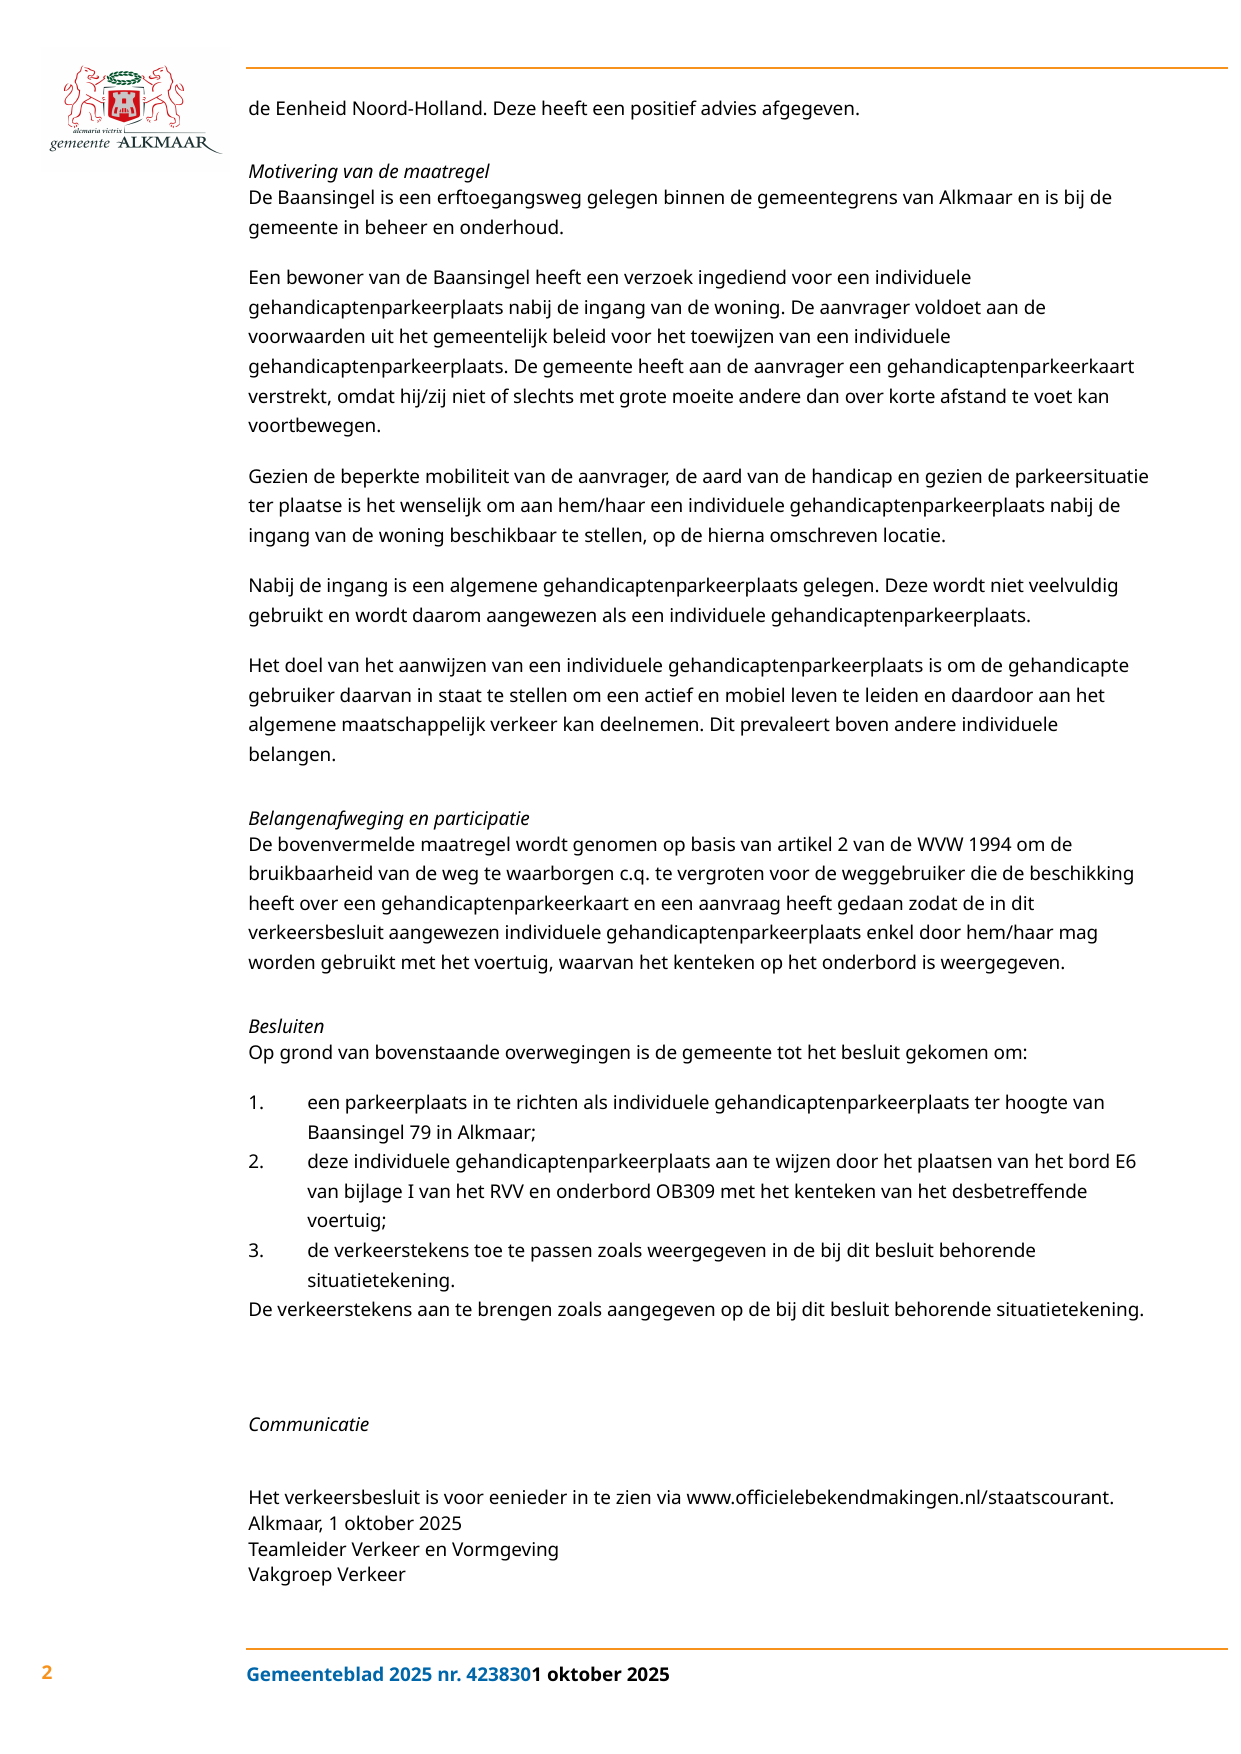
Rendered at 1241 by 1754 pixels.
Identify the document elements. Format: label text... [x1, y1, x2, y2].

text de Eenheid Noord-Holland. Deze heeft een positief advies afgegeven. [248, 95, 1152, 121]
list de verkeerstekens toe te passen zoals weergegeven in de bij dit besluit behorende situatietekening. [248, 1237, 1152, 1292]
text Motivering van de maatregel [248, 159, 1152, 184]
text Besluiten [248, 1013, 1152, 1039]
text Het verkeersbesluit is voor eenieder in te zien via www.officielebekendmakingen.nl/staatscourant. [248, 1484, 1152, 1510]
text Teamleider Verkeer en Vormgeving [248, 1536, 1152, 1561]
text De verkeerstekens aan te brengen zoals aangegeven op de bij dit besluit behorende situatietekening. [248, 1296, 1152, 1322]
text Op grond van bovenstaande overwegingen is de gemeente tot het besluit gekomen om: [248, 1039, 1152, 1064]
text Communicatie [248, 1411, 1152, 1436]
text Belangenafweging en participatie [248, 805, 1152, 831]
text Een bewoner van de Baansingel heeft een verzoek ingediend voor een individuele gehandicaptenparkeerplaats nabij de ingang van de woning. De aanvrager voldoet aan de voorwaarden uit het gemeentelijk beleid voor het toewijzen van een individuele gehandicaptenparkeerplaats. De gemeente heeft aan de aanvrager een gehandicaptenparkeerkaart verstrekt, omdat hij/zij niet of slechts met grote moeite andere dan over korte afstand te voet kan voortbewegen. [248, 264, 1152, 438]
text Alkmaar, 1 oktober 2025 [248, 1510, 1152, 1536]
list een parkeerplaats in te richten als individuele gehandicaptenparkeerplaats ter hoogte van Baansingel 79 in Alkmaar; [248, 1089, 1152, 1144]
list deze individuele gehandicaptenparkeerplaats aan te wijzen door het plaatsen van het bord E6 van bijlage I van het RVV en onderbord OB309 met het kenteken van het desbetreffende voertuig; [248, 1148, 1152, 1233]
text De Baansingel is een erftoegangsweg gelegen binnen de gemeentegrens van Alkmaar en is bij de gemeente in beheer en onderhoud. [248, 184, 1152, 240]
text Het doel van het aanwijzen van een individuele gehandicaptenparkeerplaats is om de gehandicapte gebruiker daarvan in staat te stellen om een actief en mobiel leven te leiden en daardoor aan het algemene maatschappelijk verkeer kan deelnemen. Dit prevaleert boven andere individuele belangen. [248, 652, 1152, 767]
text Vakgroep Verkeer [248, 1561, 1152, 1587]
text Gezien de beperkte mobiliteit van de aanvrager, de aard van de handicap en gezien de parkeersituatie ter plaatse is het wenselijk om aan hem/haar een individuele gehandicaptenparkeerplaats nabij de ingang van de woning beschikbaar te stellen, op de hierna omschreven locatie. [248, 463, 1152, 548]
text De bovenvermelde maatregel wordt genomen op basis van artikel 2 van de WVW 1994 om de bruikbaarheid van de weg te waarborgen c.q. te vergroten voor de weggebruiker die de beschikking heeft over een gehandicaptenparkeerkaart en een aanvraag heeft gedaan zodat de in dit verkeersbesluit aangewezen individuele gehandicaptenparkeerplaats enkel door hem/haar mag worden gebruikt met het voertuig, waarvan het kenteken op het onderbord is weergegeven. [248, 831, 1152, 975]
picture [41, 47, 231, 172]
text Nabij de ingang is een algemene gehandicaptenparkeerplaats gelegen. Deze wordt niet veelvuldig gebruikt en wordt daarom aangewezen als een individuele gehandicaptenparkeerplaats. [248, 572, 1152, 628]
